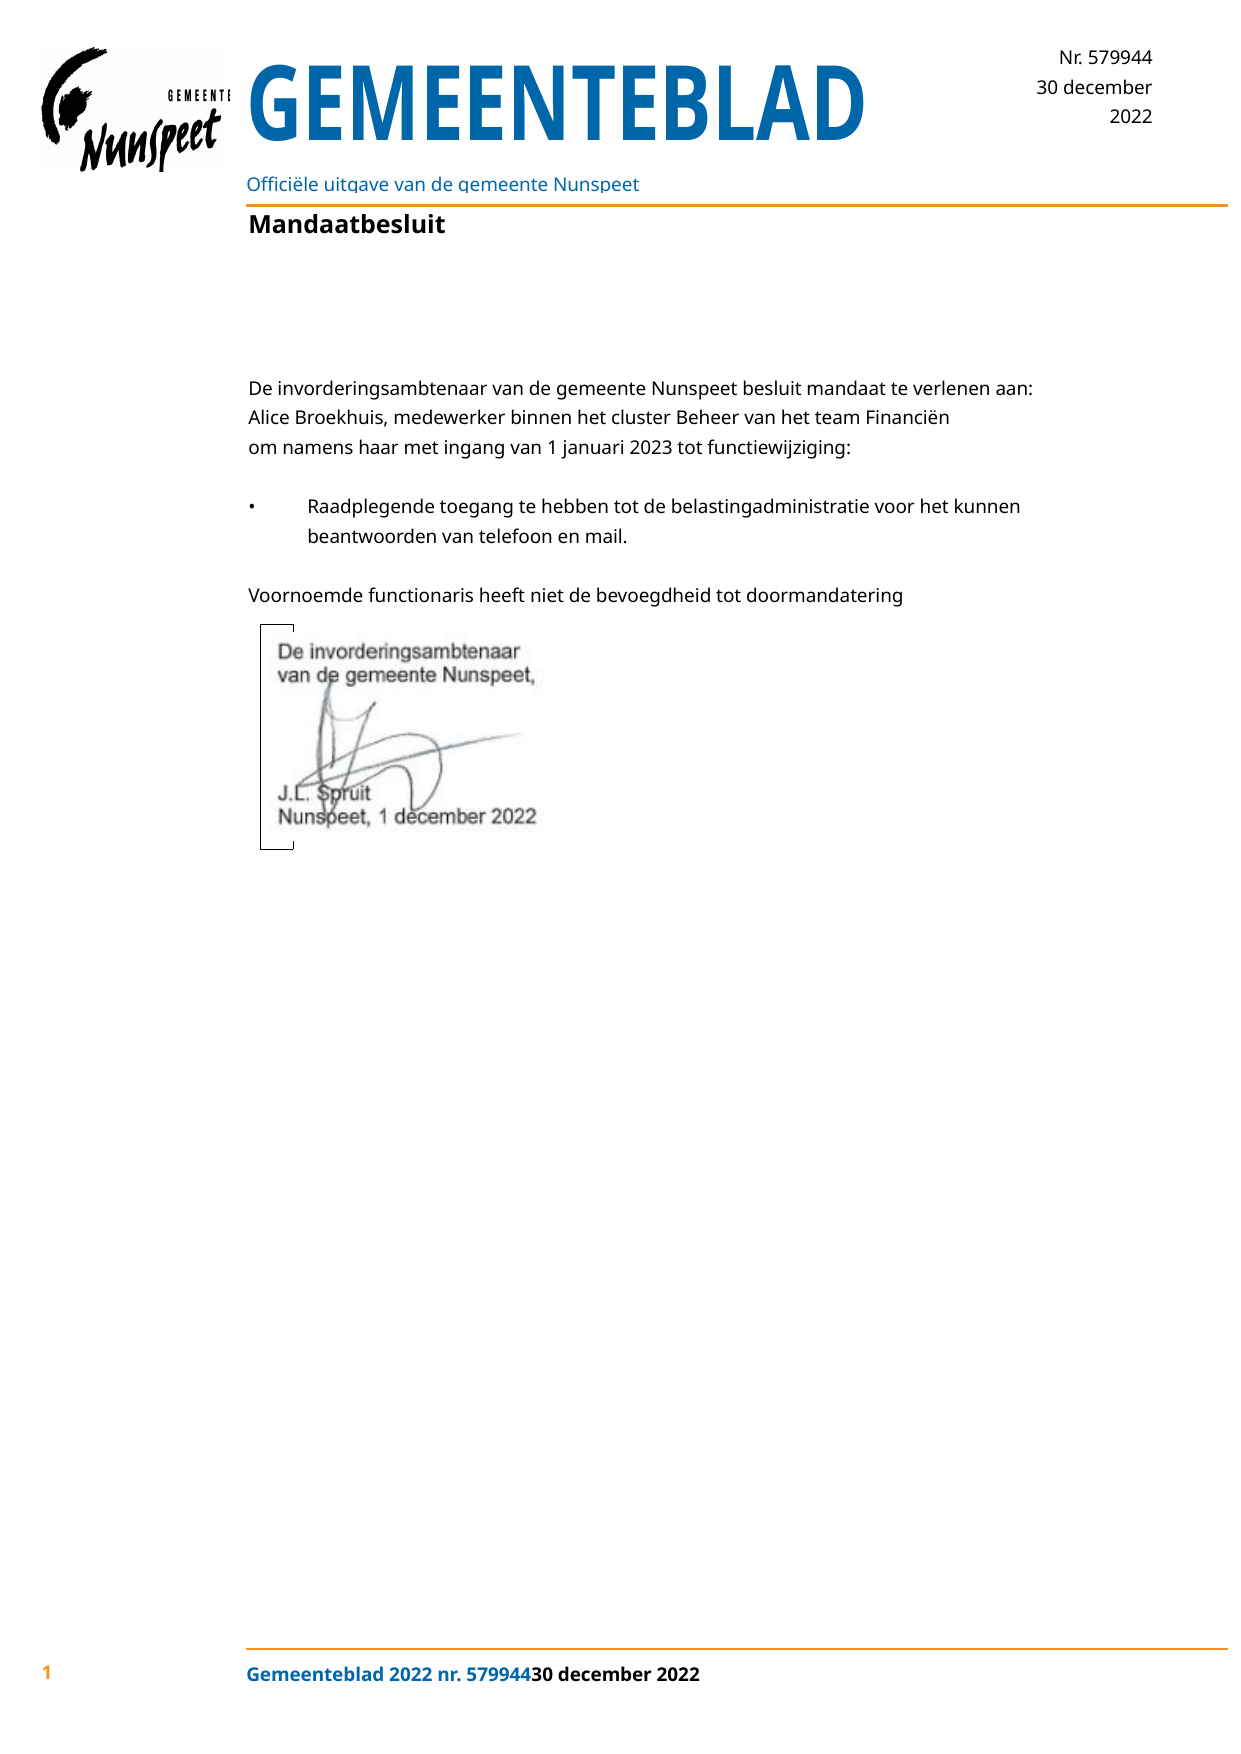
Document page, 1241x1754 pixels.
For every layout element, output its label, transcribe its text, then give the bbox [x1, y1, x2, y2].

text Alice Broekhuis, medewerker binnen het cluster Beheer van het team Financiën [248, 404, 1152, 430]
text De invorderingsambtenaar van de gemeente Nunspeet besluit mandaat te verlenen aan: [248, 375, 1152, 401]
list Raadplegende toegang te hebben tot de belastingadministratie voor het kunnen beantwoorden van telefoon en mail. [248, 493, 1152, 548]
text om namens haar met ingang van 1 januari 2023 tot functiewijziging: [248, 434, 1152, 460]
text Voornoemde functionaris heeft niet de bevoegdheid tot doormandatering [248, 582, 1152, 608]
text Mandaatbesluit [248, 207, 1152, 241]
picture [268, 632, 582, 841]
picture [41, 47, 231, 172]
